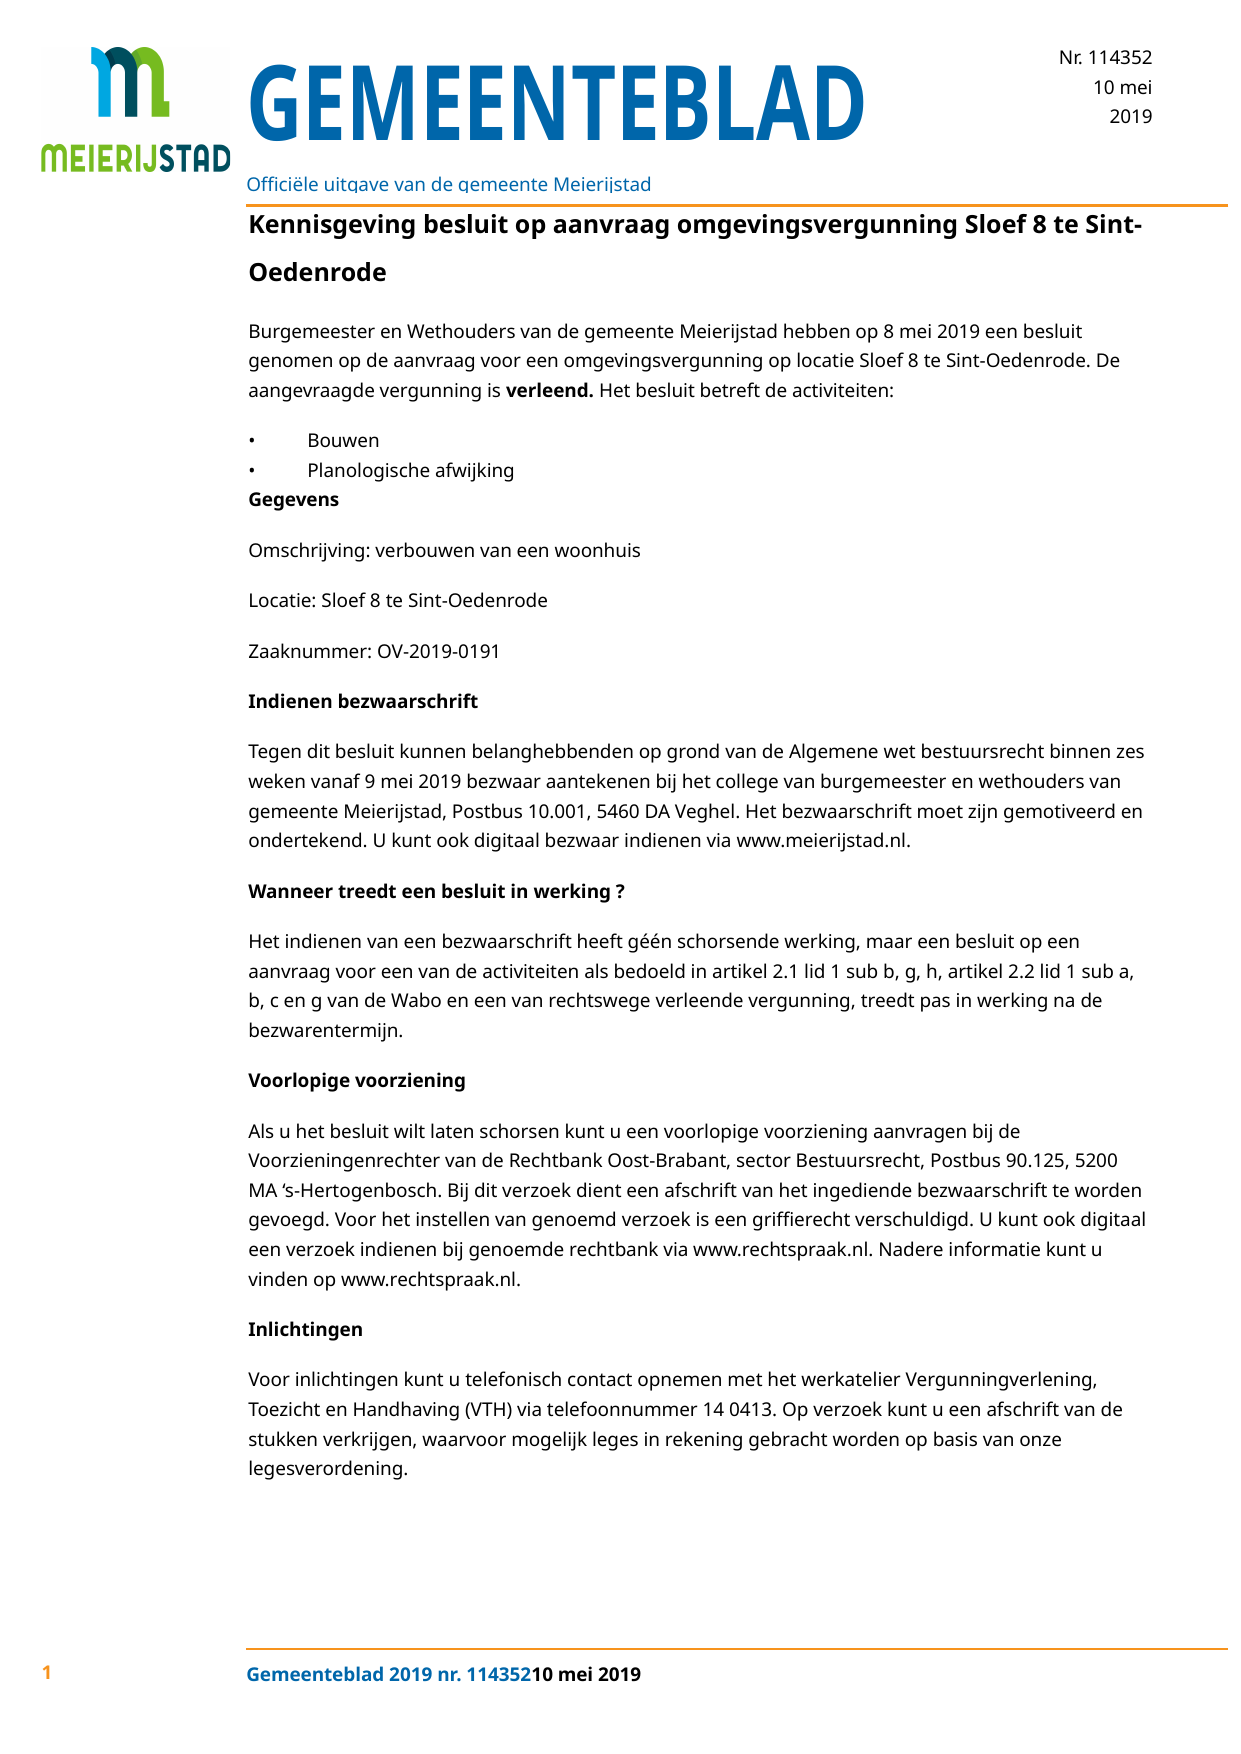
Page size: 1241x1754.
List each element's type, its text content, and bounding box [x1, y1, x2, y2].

text Het indienen van een bezwaarschrift heeft géén schorsende werking, maar een besluit op een aanvraag voor een van de activiteiten als bedoeld in artikel 2.1 lid 1 sub b, g, h, artikel 2.2 lid 1 sub a, b, c en g van de Wabo en een van rechtswege verleende vergunning, treedt pas in werking na de bezwarentermijn. [248, 928, 1152, 1043]
picture [41, 47, 231, 172]
text Inlichtingen [248, 1316, 1152, 1342]
text Als u het besluit wilt laten schorsen kunt u een voorlopige voorziening aanvragen bij de Voorzieningenrechter van de Rechtbank Oost-Brabant, sector Bestuursrecht, Postbus 90.125, 5200 MA ‘s-Hertogenbosch. Bij dit verzoek dient een afschrift van het ingediende bezwaarschrift te worden gevoegd. Voor het instellen van genoemd verzoek is een griffierecht verschuldigd. U kunt ook digitaal een verzoek indienen bij genoemde rechtbank via www.rechtspraak.nl. Nadere informatie kunt u vinden op www.rechtspraak.nl. [248, 1118, 1152, 1292]
text Omschrijving: verbouwen van een woonhuis [248, 537, 1152, 563]
text Gegevens [248, 487, 1152, 512]
text Tegen dit besluit kunnen belanghebbenden op grond van de Algemene wet bestuursrecht binnen zes weken vanaf 9 mei 2019 bezwaar aantekenen bij het college van burgemeester en wethouders van gemeente Meierijstad, Postbus 10.001, 5460 DA Veghel. Het bezwaarschrift moet zijn gemotiveerd en ondertekend. U kunt ook digitaal bezwaar indienen via www.meierijstad.nl. [248, 739, 1152, 853]
text Wanneer treedt een besluit in werking ? [248, 878, 1152, 904]
text Zaaknummer: OV-2019-0191 [248, 638, 1152, 664]
text Voor inlichtingen kunt u telefonisch contact opnemen met het werkatelier Vergunningverlening, Toezicht en Handhaving (VTH) via telefoonnummer 14 0413. Op verzoek kunt u een afschrift van de stukken verkrijgen, waarvoor mogelijk leges in rekening gebracht worden op basis van onze legesverordening. [248, 1367, 1152, 1481]
text Voorlopige voorziening [248, 1067, 1152, 1093]
text Indienen bezwaarschrift [248, 688, 1152, 714]
list Planologische afwijking [248, 457, 1152, 483]
text Burgemeester en Wethouders van de gemeente Meierijstad hebben op 8 mei 2019 een besluit genomen op de aanvraag voor een omgevingsvergunning op locatie Sloef 8 te Sint-Oedenrode. De aangevraagde vergunning is verleend. Het besluit betreft de activiteiten: [248, 318, 1152, 403]
text Locatie: Sloef 8 te Sint-Oedenrode [248, 587, 1152, 613]
list Bouwen [248, 427, 1152, 453]
text Kennisgeving besluit op aanvraag omgevingsvergunning Sloef 8 te Sint-Oedenrode [248, 207, 1152, 288]
